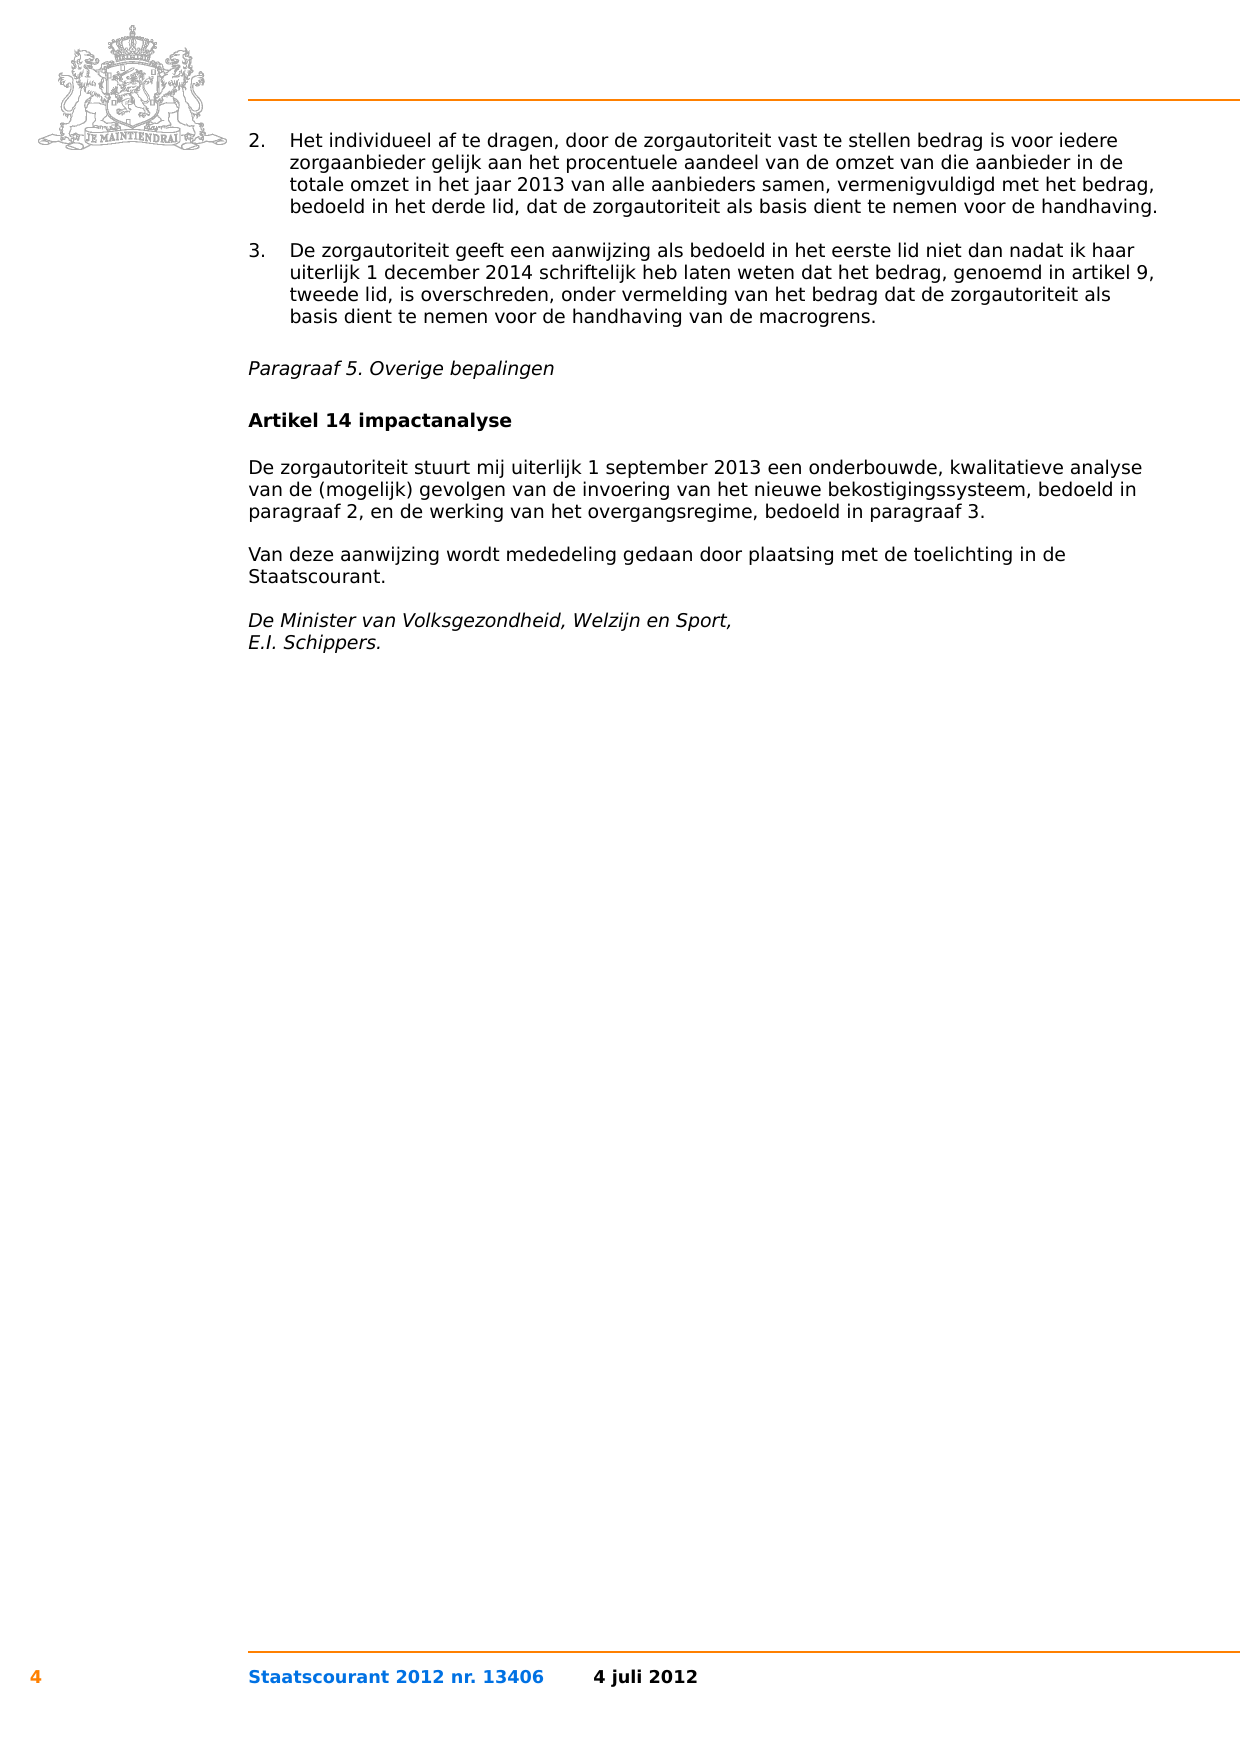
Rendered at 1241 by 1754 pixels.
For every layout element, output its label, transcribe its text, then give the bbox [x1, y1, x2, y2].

text 3. De zorgautoriteit geeft een aanwijzing als bedoeld in het eerste lid niet dan nadat ik haar uiterlijk 1 december 2014 schriftelijk heb laten weten dat het bedrag, genoemd in artikel 9, tweede lid, is overschreden, onder vermelding van het bedrag dat de zorgautoriteit als basis dient te nemen voor de handhaving van de macrogrens. [248, 240, 1163, 328]
subtitle Artikel 14 impactanalyse [248, 409, 1163, 432]
text De zorgautoriteit stuurt mij uiterlijk 1 september 2013 een onderbouwde, kwalitatieve analyse van de (mogelijk) gevolgen van de invoering van het nieuwe bekostigingssysteem, bedoeld in paragraaf 2, en de werking van het overgangsregime, bedoeld in paragraaf 3. [248, 457, 1163, 522]
subtitle Paragraaf 5. Overige bepalingen [248, 358, 1163, 379]
text De Minister van Volksgezondheid, Welzijn en Sport, E.I. Schippers. [248, 610, 1163, 654]
text 2. Het individueel af te dragen, door de zorgautoriteit vast te stellen bedrag is voor iedere zorgaanbieder gelijk aan het procentuele aandeel van de omzet van die aanbieder in de totale omzet in het jaar 2013 van alle aanbieders samen, vermenigvuldigd met het bedrag, bedoeld in het derde lid, dat de zorgautoriteit als basis dient te nemen voor de handhaving. [248, 130, 1163, 218]
text Van deze aanwijzing wordt mededeling gedaan door plaatsing met de toelichting in de Staatscourant. [248, 544, 1163, 588]
picture [38, 25, 227, 150]
